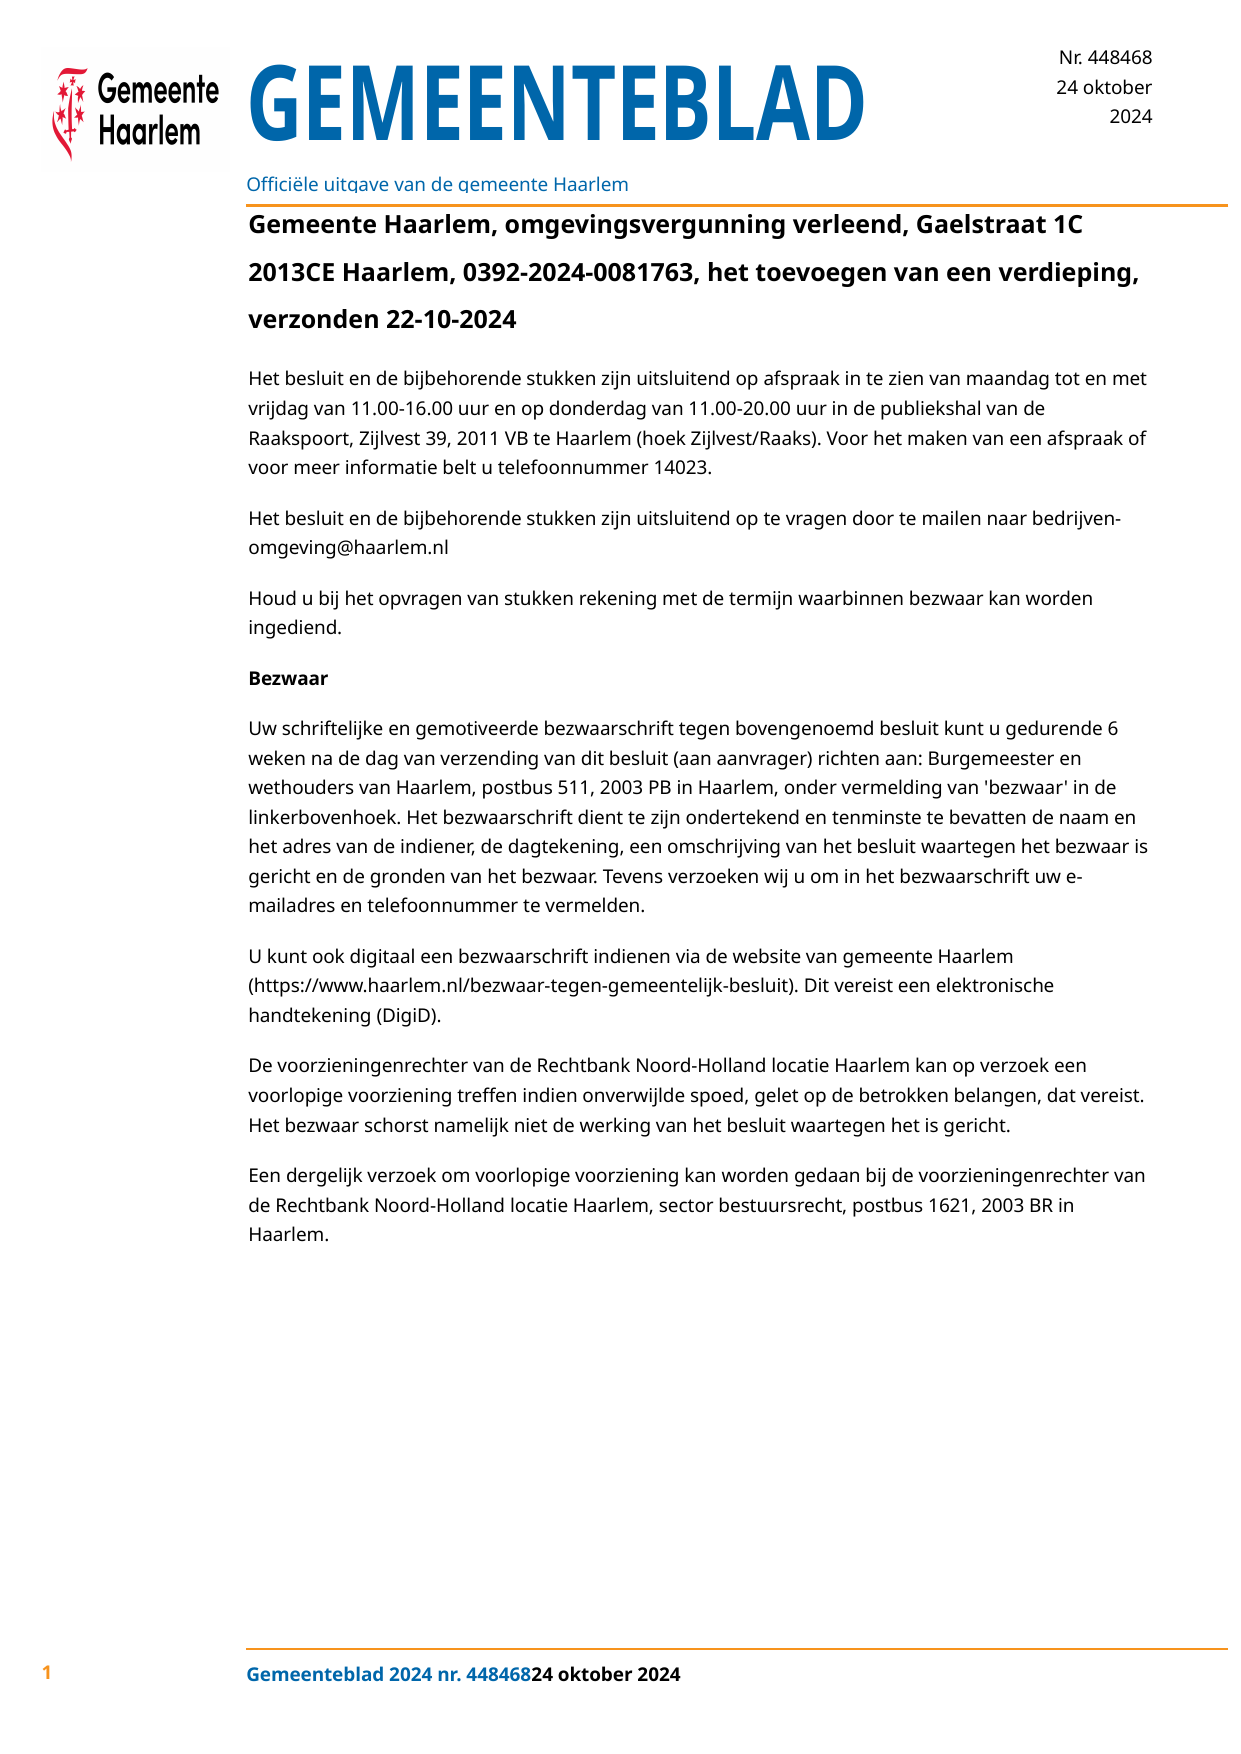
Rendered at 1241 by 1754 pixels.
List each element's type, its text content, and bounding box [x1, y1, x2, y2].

text Uw schriftelijke en gemotiveerde bezwaarschrift tegen bovengenoemd besluit kunt u gedurende 6 weken na de dag van verzending van dit besluit (aan aanvrager) richten aan: Burgemeester en wethouders van Haarlem, postbus 511, 2003 PB in Haarlem, onder vermelding van 'bezwaar' in de linkerbovenhoek. Het bezwaarschrift dient te zijn ondertekend en tenminste te bevatten de naam en het adres van de indiener, de dagtekening, een omschrijving van het besluit waartegen het bezwaar is gericht en de gronden van het bezwaar. Tevens verzoeken wij u om in het bezwaarschrift uw e-mailadres en telefoonnummer te vermelden. [248, 715, 1152, 918]
text U kunt ook digitaal een bezwaarschrift indienen via de website van gemeente Haarlem (https://www.haarlem.nl/bezwaar-tegen-gemeentelijk-besluit). Dit vereist een elektronische handtekening (DigiD). [248, 943, 1152, 1028]
text Een dergelijk verzoek om voorlopige voorziening kan worden gedaan bij de voorzieningenrechter van de Rechtbank Noord-Holland locatie Haarlem, sector bestuursrecht, postbus 1621, 2003 BR in Haarlem. [248, 1162, 1152, 1247]
picture [41, 47, 231, 172]
text Houd u bij het opvragen van stukken rekening met de termijn waarbinnen bezwaar kan worden ingediend. [248, 585, 1152, 640]
text Bezwaar [248, 665, 1152, 690]
text Het besluit en de bijbehorende stukken zijn uitsluitend op te vragen door te mailen naar bedrijven-omgeving@haarlem.nl [248, 505, 1152, 560]
text De voorzieningenrechter van de Rechtbank Noord-Holland locatie Haarlem kan op verzoek een voorlopige voorziening treffen indien onverwijlde spoed, gelet op de betrokken belangen, dat vereist. Het bezwaar schorst namelijk niet de werking van het besluit waartegen het is gericht. [248, 1053, 1152, 1137]
text Het besluit en de bijbehorende stukken zijn uitsluitend op afspraak in te zien van maandag tot en met vrijdag van 11.00-16.00 uur en op donderdag van 11.00-20.00 uur in de publiekshal van de Raakspoort, Zijlvest 39, 2011 VB te Haarlem (hoek Zijlvest/Raaks). Voor het maken van een afspraak of voor meer informatie belt u telefoonnummer 14023. [248, 366, 1152, 480]
text Gemeente Haarlem, omgevingsvergunning verleend, Gaelstraat 1C 2013CE Haarlem, 0392-2024-0081763, het toevoegen van een verdieping, verzonden 22-10-2024 [248, 207, 1152, 336]
